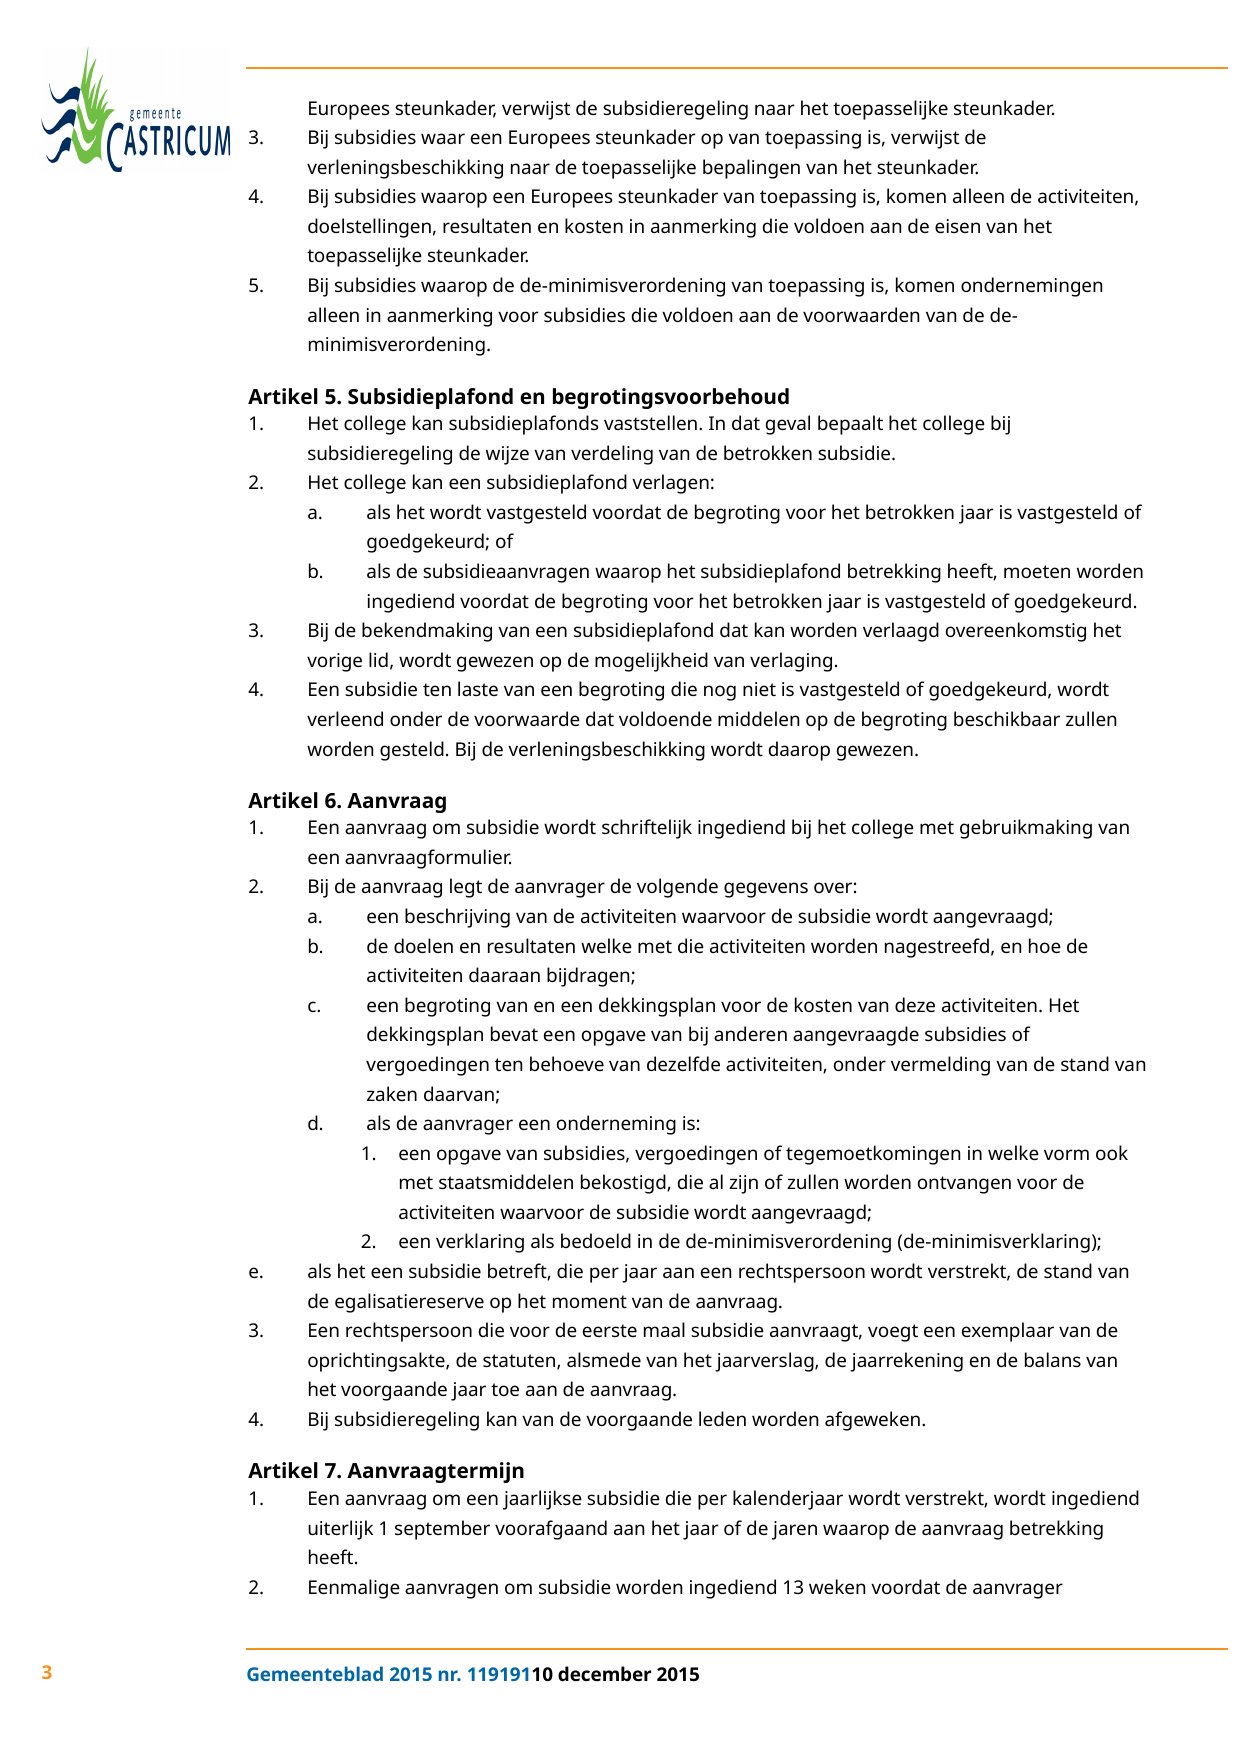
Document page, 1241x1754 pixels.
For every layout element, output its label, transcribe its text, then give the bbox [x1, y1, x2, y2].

list Een subsidie ten laste van een begroting die nog niet is vastgesteld of goedgekeurd, wordt verleend onder de voorwaarde dat voldoende middelen op de begroting beschikbaar zullen worden gesteld. Bij de verleningsbeschikking wordt daarop gewezen. [248, 677, 1152, 761]
list Bij de aanvraag legt de aanvrager de volgende gegevens over: [248, 874, 1152, 899]
picture [41, 47, 231, 172]
list de doelen en resultaten welke met die activiteiten worden nagestreefd, en hoe de activiteiten daaraan bijdragen; [307, 933, 1152, 988]
list Eenmalige aanvragen om subsidie worden ingediend 13 weken voordat de aanvrager [248, 1574, 1152, 1599]
text Artikel 7. Aanvraagtermijn [248, 1457, 1152, 1485]
list als het een subsidie betreft, die per jaar aan een rechtspersoon wordt verstrekt, de stand van de egalisatiereserve op het moment van de aanvraag. [248, 1258, 1152, 1314]
list Een aanvraag om subsidie wordt schriftelijk ingediend bij het college met gebruikmaking van een aanvraagformulier. [248, 814, 1152, 870]
list een opgave van subsidies, vergoedingen of tegemoetkomingen in welke vorm ook met staatsmiddelen bekostigd, die al zijn of zullen worden ontvangen voor de activiteiten waarvoor de subsidie wordt aangevraagd; [361, 1140, 1152, 1225]
list Bij subsidies waarop de de-minimisverordening van toepassing is, komen ondernemingen alleen in aanmerking voor subsidies die voldoen aan de voorwaarden van de de-minimisverordening. [248, 272, 1152, 357]
list een verklaring als bedoeld in de de-minimisverordening (de-minimisverklaring); [361, 1229, 1152, 1254]
list als de subsidieaanvragen waarop het subsidieplafond betrekking heeft, moeten worden ingediend voordat de begroting voor het betrokken jaar is vastgesteld of goedgekeurd. [307, 558, 1152, 613]
list Bij de bekendmaking van een subsidieplafond dat kan worden verlaagd overeenkomstig het vorige lid, wordt gewezen op de mogelijkheid van verlaging. [248, 617, 1152, 673]
list Europees steunkader, verwijst de subsidieregeling naar het toepasselijke steunkader. [248, 95, 1152, 121]
list Het college kan subsidieplafonds vaststellen. In dat geval bepaalt het college bij subsidieregeling de wijze van verdeling van de betrokken subsidie. [248, 410, 1152, 466]
list een begroting van en een dekkingsplan voor de kosten van deze activiteiten. Het dekkingsplan bevat een opgave van bij anderen aangevraagde subsidies of vergoedingen ten behoeve van dezelfde activiteiten, onder vermelding van de stand van zaken daarvan; [307, 992, 1152, 1107]
list als de aanvrager een onderneming is: [307, 1110, 1152, 1136]
list Een aanvraag om een jaarlijkse subsidie die per kalenderjaar wordt verstrekt, wordt ingediend uiterlijk 1 september voorafgaand aan het jaar of de jaren waarop de aanvraag betrekking heeft. [248, 1485, 1152, 1570]
list als het wordt vastgesteld voordat de begroting voor het betrokken jaar is vastgesteld of goedgekeurd; of [307, 499, 1152, 554]
text Artikel 5. Subsidieplafond en begrotingsvoorbehoud [248, 382, 1152, 410]
text Artikel 6. Aanvraag [248, 786, 1152, 814]
list Bij subsidies waar een Europees steunkader op van toepassing is, verwijst de verleningsbeschikking naar de toepasselijke bepalingen van het steunkader. [248, 124, 1152, 180]
list Bij subsidies waarop een Europees steunkader van toepassing is, komen alleen de activiteiten, doelstellingen, resultaten en kosten in aanmerking die voldoen aan de eisen van het toepasselijke steunkader. [248, 183, 1152, 268]
list een beschrijving van de activiteiten waarvoor de subsidie wordt aangevraagd; [307, 903, 1152, 929]
list Het college kan een subsidieplafond verlagen: [248, 469, 1152, 495]
list Bij subsidieregeling kan van de voorgaande leden worden afgeweken. [248, 1406, 1152, 1432]
list Een rechtspersoon die voor de eerste maal subsidie aanvraagt, voegt een exemplaar van de oprichtingsakte, de statuten, alsmede van het jaarverslag, de jaarrekening en de balans van het voorgaande jaar toe aan de aanvraag. [248, 1317, 1152, 1402]
